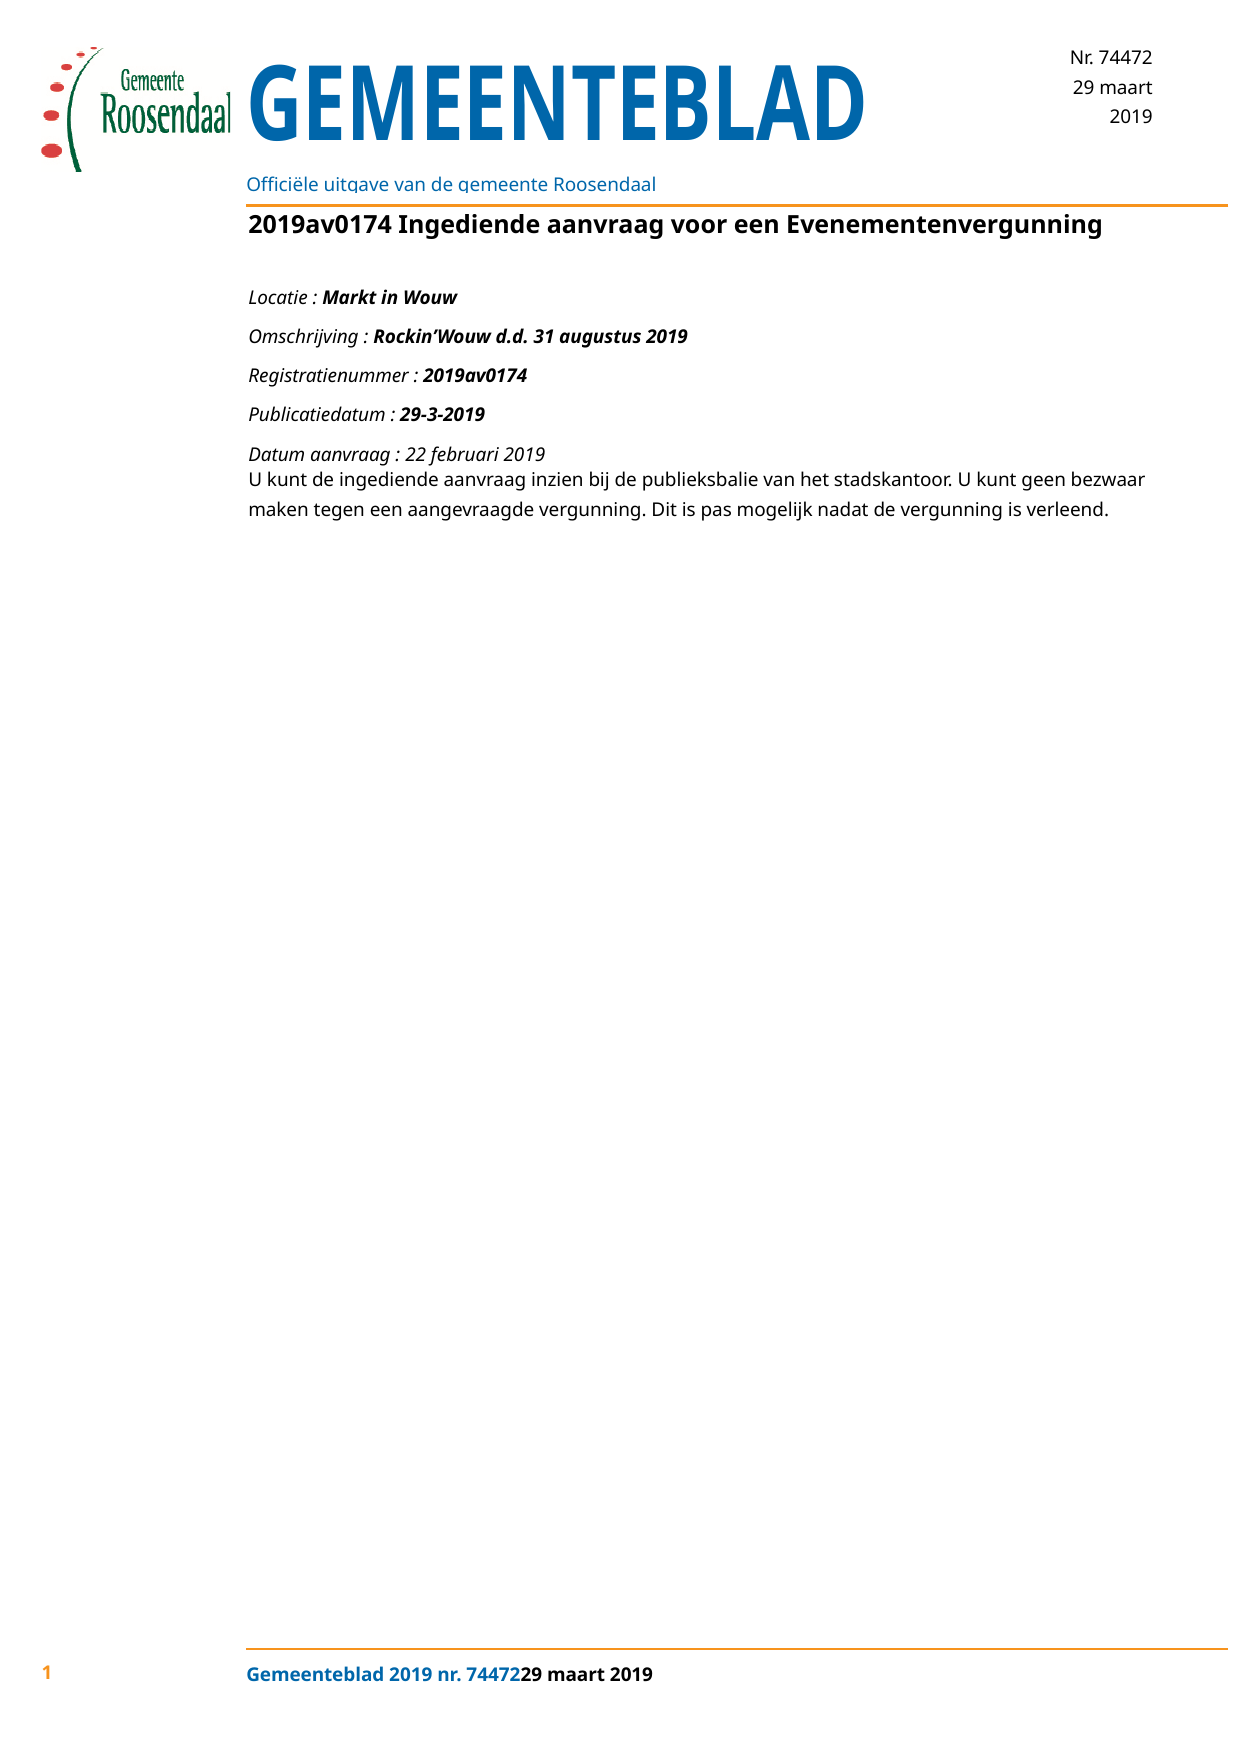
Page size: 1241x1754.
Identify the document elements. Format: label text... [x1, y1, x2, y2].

picture [41, 47, 231, 172]
text Publicatiedatum : 29-3-2019 [248, 402, 1152, 427]
text Omschrijving : Rockin’Wouw d.d. 31 augustus 2019 [248, 323, 1152, 349]
text 2019av0174 Ingediende aanvraag voor een Evenementenvergunning [248, 207, 1152, 241]
text U kunt de ingediende aanvraag inzien bij de publieksbalie van het stadskantoor. U kunt geen bezwaar maken tegen een aangevraagde vergunning. Dit is pas mogelijk nadat de vergunning is verleend. [248, 467, 1152, 522]
text Registratienummer : 2019av0174 [248, 362, 1152, 388]
text Datum aanvraag : 22 februari 2019 [248, 441, 1152, 467]
text Locatie : Markt in Wouw [248, 284, 1152, 309]
